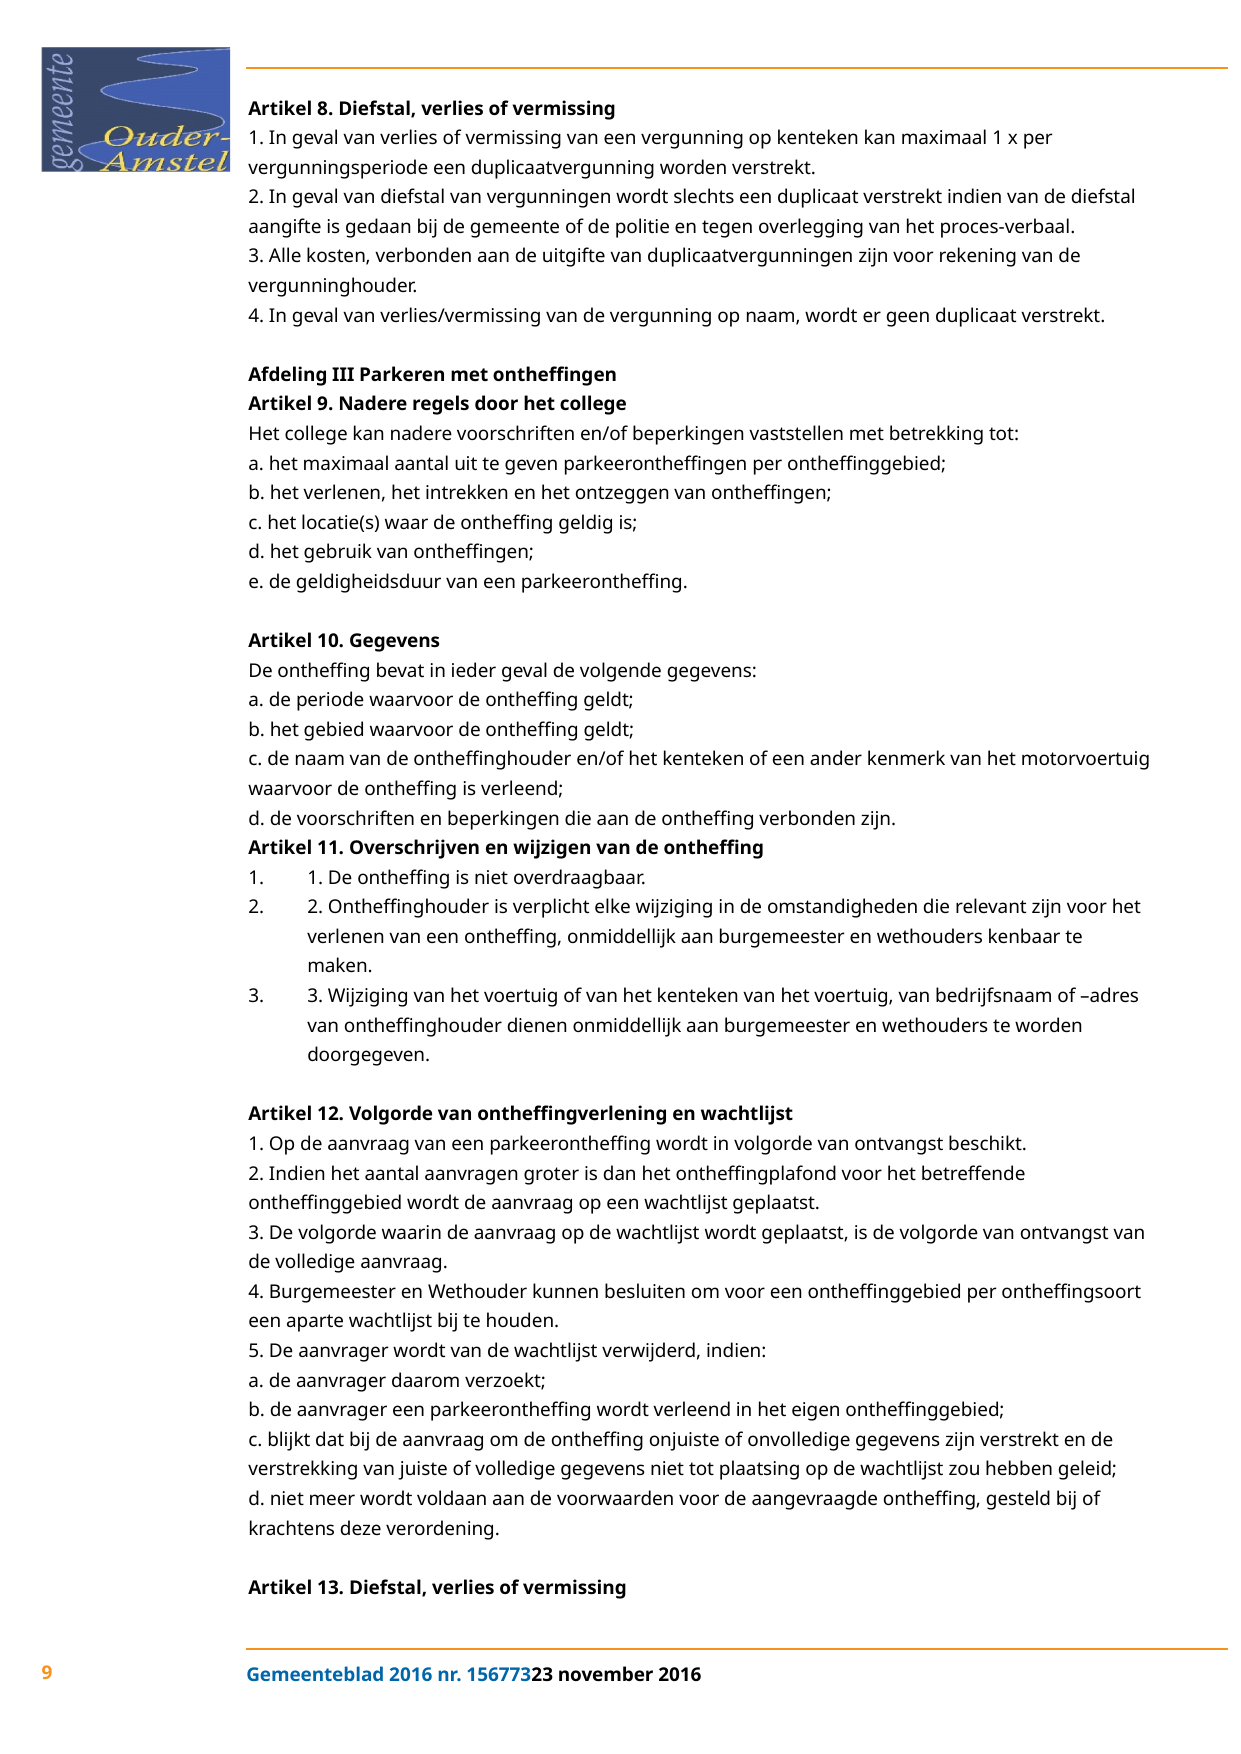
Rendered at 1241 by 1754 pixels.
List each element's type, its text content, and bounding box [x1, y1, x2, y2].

text 2. In geval van diefstal van vergunningen wordt slechts een duplicaat verstrekt indien van de diefstal aangifte is gedaan bij de gemeente of de politie en tegen overlegging van het proces-verbaal. [248, 183, 1152, 239]
text Afdeling III Parkeren met ontheffingen [248, 361, 1152, 387]
picture [41, 47, 231, 172]
text c. de naam van de ontheffinghouder en/of het kenteken of een ander kenmerk van het motorvoertuig waarvoor de ontheffing is verleend; [248, 746, 1152, 801]
text Artikel 8. Diefstal, verlies of vermissing [248, 95, 1152, 121]
text Het college kan nadere voorschriften en/of beperkingen vaststellen met betrekking tot: [248, 420, 1152, 446]
text b. de aanvrager een parkeerontheffing wordt verleend in het eigen ontheffinggebied; [248, 1396, 1152, 1422]
text d. de voorschriften en beperkingen die aan de ontheffing verbonden zijn. [248, 805, 1152, 831]
text e. de geldigheidsduur van een parkeerontheffing. [248, 568, 1152, 594]
list 3. Wijziging van het voertuig of van het kenteken van het voertuig, van bedrijfsnaam of –adres van ontheffinghouder dienen onmiddellijk aan burgemeester en wethouders te worden doorgegeven. [248, 982, 1152, 1067]
text a. de aanvrager daarom verzoekt; [248, 1367, 1152, 1393]
text Artikel 13. Diefstal, verlies of vermissing [248, 1574, 1152, 1600]
text 2. Indien het aantal aanvragen groter is dan het ontheffingplafond voor het betreffende ontheffinggebied wordt de aanvraag op een wachtlijst geplaatst. [248, 1160, 1152, 1215]
text Artikel 9. Nadere regels door het college [248, 391, 1152, 416]
text a. de periode waarvoor de ontheffing geldt; [248, 686, 1152, 712]
text 3. Alle kosten, verbonden aan de uitgifte van duplicaatvergunningen zijn voor rekening van de vergunninghouder. [248, 243, 1152, 298]
list 2. Ontheffinghouder is verplicht elke wijziging in de omstandigheden die relevant zijn voor het verlenen van een ontheffing, onmiddellijk aan burgemeester en wethouders kenbaar te maken. [248, 893, 1152, 978]
text c. blijkt dat bij de aanvraag om de ontheffing onjuiste of onvolledige gegevens zijn verstrekt en de verstrekking van juiste of volledige gegevens niet tot plaatsing op de wachtlijst zou hebben geleid; [248, 1426, 1152, 1481]
text De ontheffing bevat in ieder geval de volgende gegevens: [248, 657, 1152, 683]
text 1. Op de aanvraag van een parkeerontheffing wordt in volgorde van ontvangst beschikt. [248, 1130, 1152, 1156]
text c. het locatie(s) waar de ontheffing geldig is; [248, 509, 1152, 535]
text d. niet meer wordt voldaan aan de voorwaarden voor de aangevraagde ontheffing, gesteld bij of krachtens deze verordening. [248, 1485, 1152, 1541]
text d. het gebruik van ontheffingen; [248, 538, 1152, 564]
text b. het gebied waarvoor de ontheffing geldt; [248, 716, 1152, 742]
text 1. In geval van verlies of vermissing van een vergunning op kenteken kan maximaal 1 x per vergunningsperiode een duplicaatvergunning worden verstrekt. [248, 124, 1152, 180]
text a. het maximaal aantal uit te geven parkeerontheffingen per ontheffinggebied; [248, 450, 1152, 476]
text Artikel 12. Volgorde van ontheffingverlening en wachtlijst [248, 1101, 1152, 1126]
text 4. Burgemeester en Wethouder kunnen besluiten om voor een ontheffinggebied per ontheffingsoort een aparte wachtlijst bij te houden. [248, 1278, 1152, 1333]
text 4. In geval van verlies/vermissing van de vergunning op naam, wordt er geen duplicaat verstrekt. [248, 302, 1152, 328]
text Artikel 11. Overschrijven en wijzigen van de ontheffing [248, 834, 1152, 860]
text 3. De volgorde waarin de aanvraag op de wachtlijst wordt geplaatst, is de volgorde van ontvangst van de volledige aanvraag. [248, 1219, 1152, 1274]
list 1. De ontheffing is niet overdraagbaar. [248, 864, 1152, 890]
text 5. De aanvrager wordt van de wachtlijst verwijderd, indien: [248, 1337, 1152, 1363]
text b. het verlenen, het intrekken en het ontzeggen van ontheffingen; [248, 479, 1152, 505]
text Artikel 10. Gegevens [248, 627, 1152, 653]
